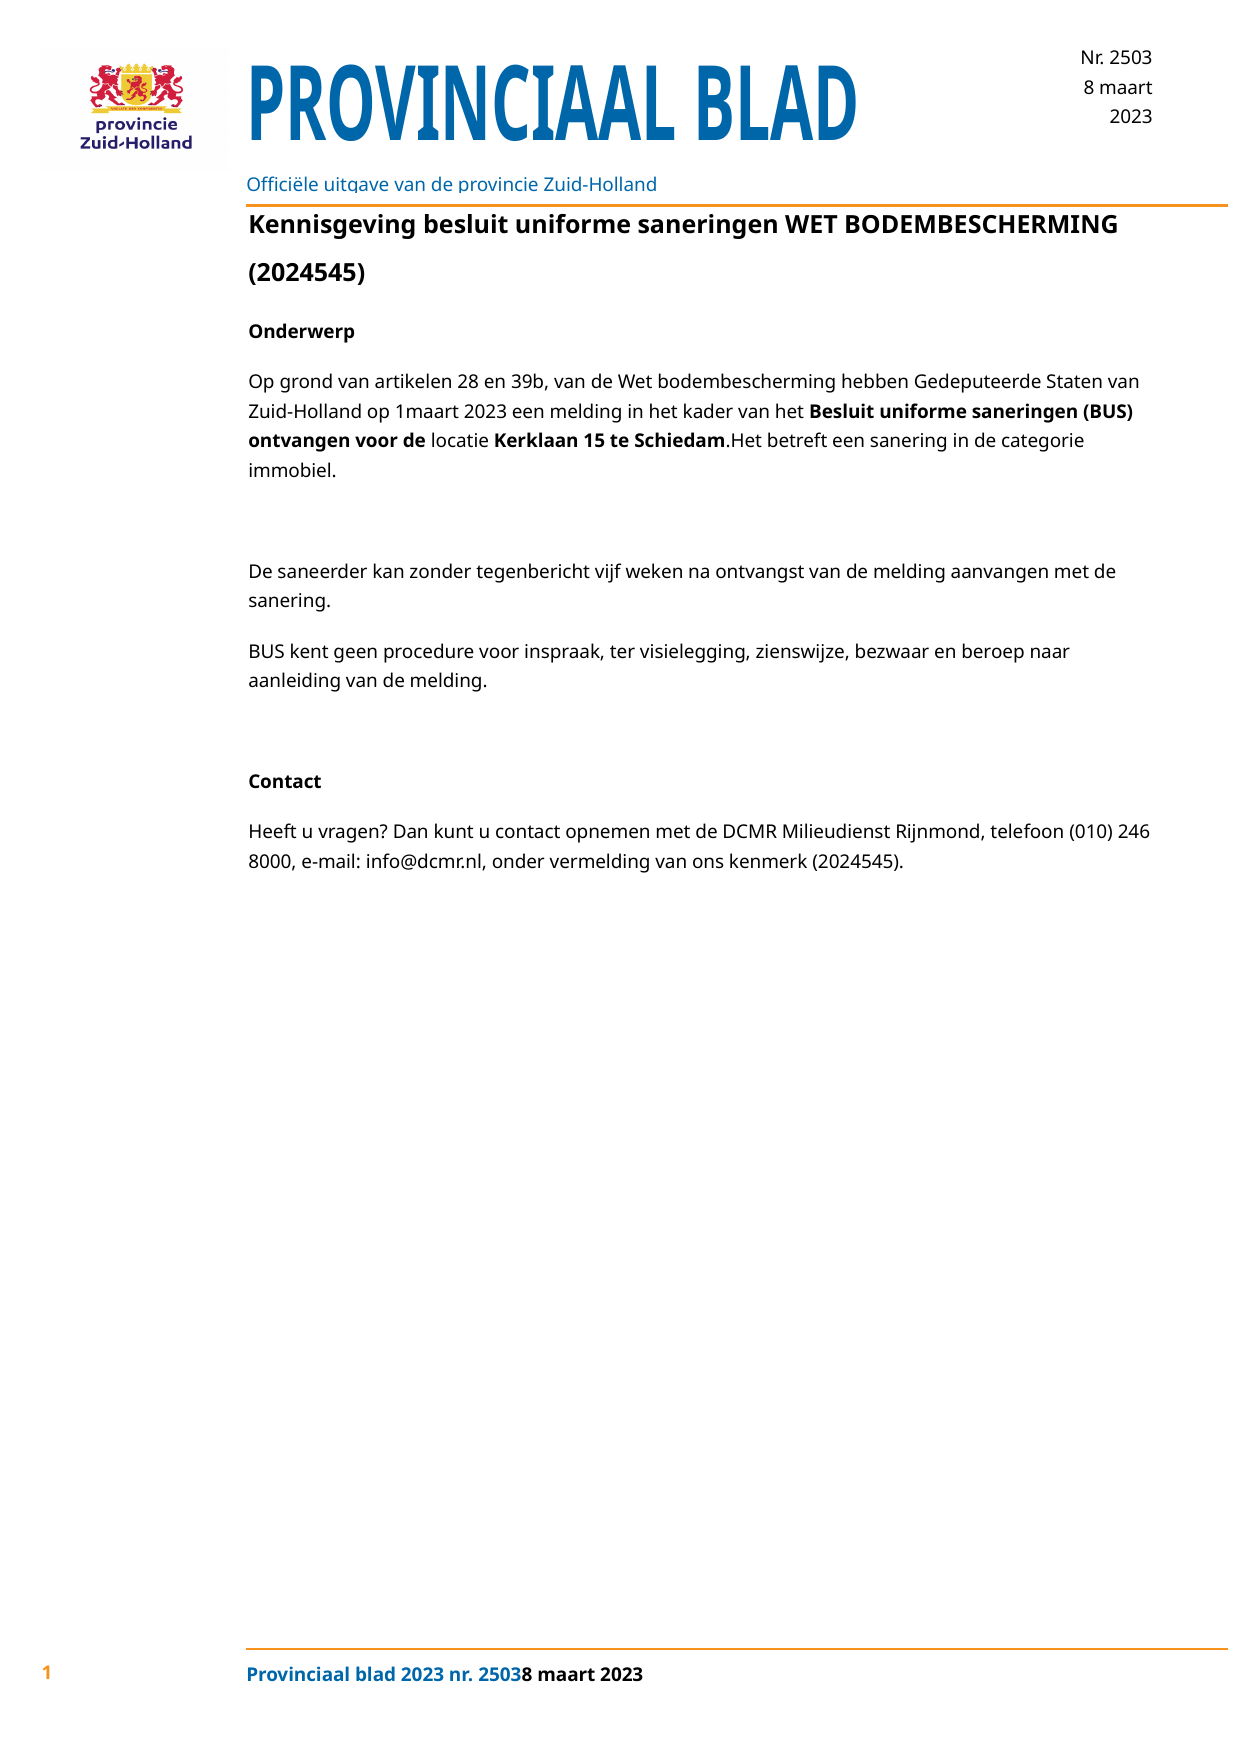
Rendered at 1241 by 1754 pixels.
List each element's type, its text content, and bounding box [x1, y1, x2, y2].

text Kennisgeving besluit uniforme saneringen WET BODEMBESCHERMING (2024545) [248, 207, 1152, 288]
text Heeft u vragen? Dan kunt u contact opnemen met de DCMR Milieudienst Rijnmond, telefoon (010) 246 8000, e-mail: info@dcmr.nl, onder vermelding van ons kenmerk (2024545). [248, 819, 1152, 874]
picture [41, 47, 231, 172]
text De saneerder kan zonder tegenbericht vijf weken na ontvangst van de melding aanvangen met de sanering. [248, 558, 1152, 613]
text Onderwerp [248, 318, 1152, 344]
text Contact [248, 768, 1152, 794]
text BUS kent geen procedure voor inspraak, ter visielegging, zienswijze, bezwaar en beroep naar aanleiding van de melding. [248, 638, 1152, 693]
text Op grond van artikelen 28 en 39b, van de Wet bodembescherming hebben Gedeputeerde Staten van Zuid-Holland op 1maart 2023 een melding in het kader van het Besluit uniforme saneringen (BUS) ontvangen voor de locatie Kerklaan 15 te Schiedam.Het betreft een sanering in de categorie immobiel. [248, 368, 1152, 483]
